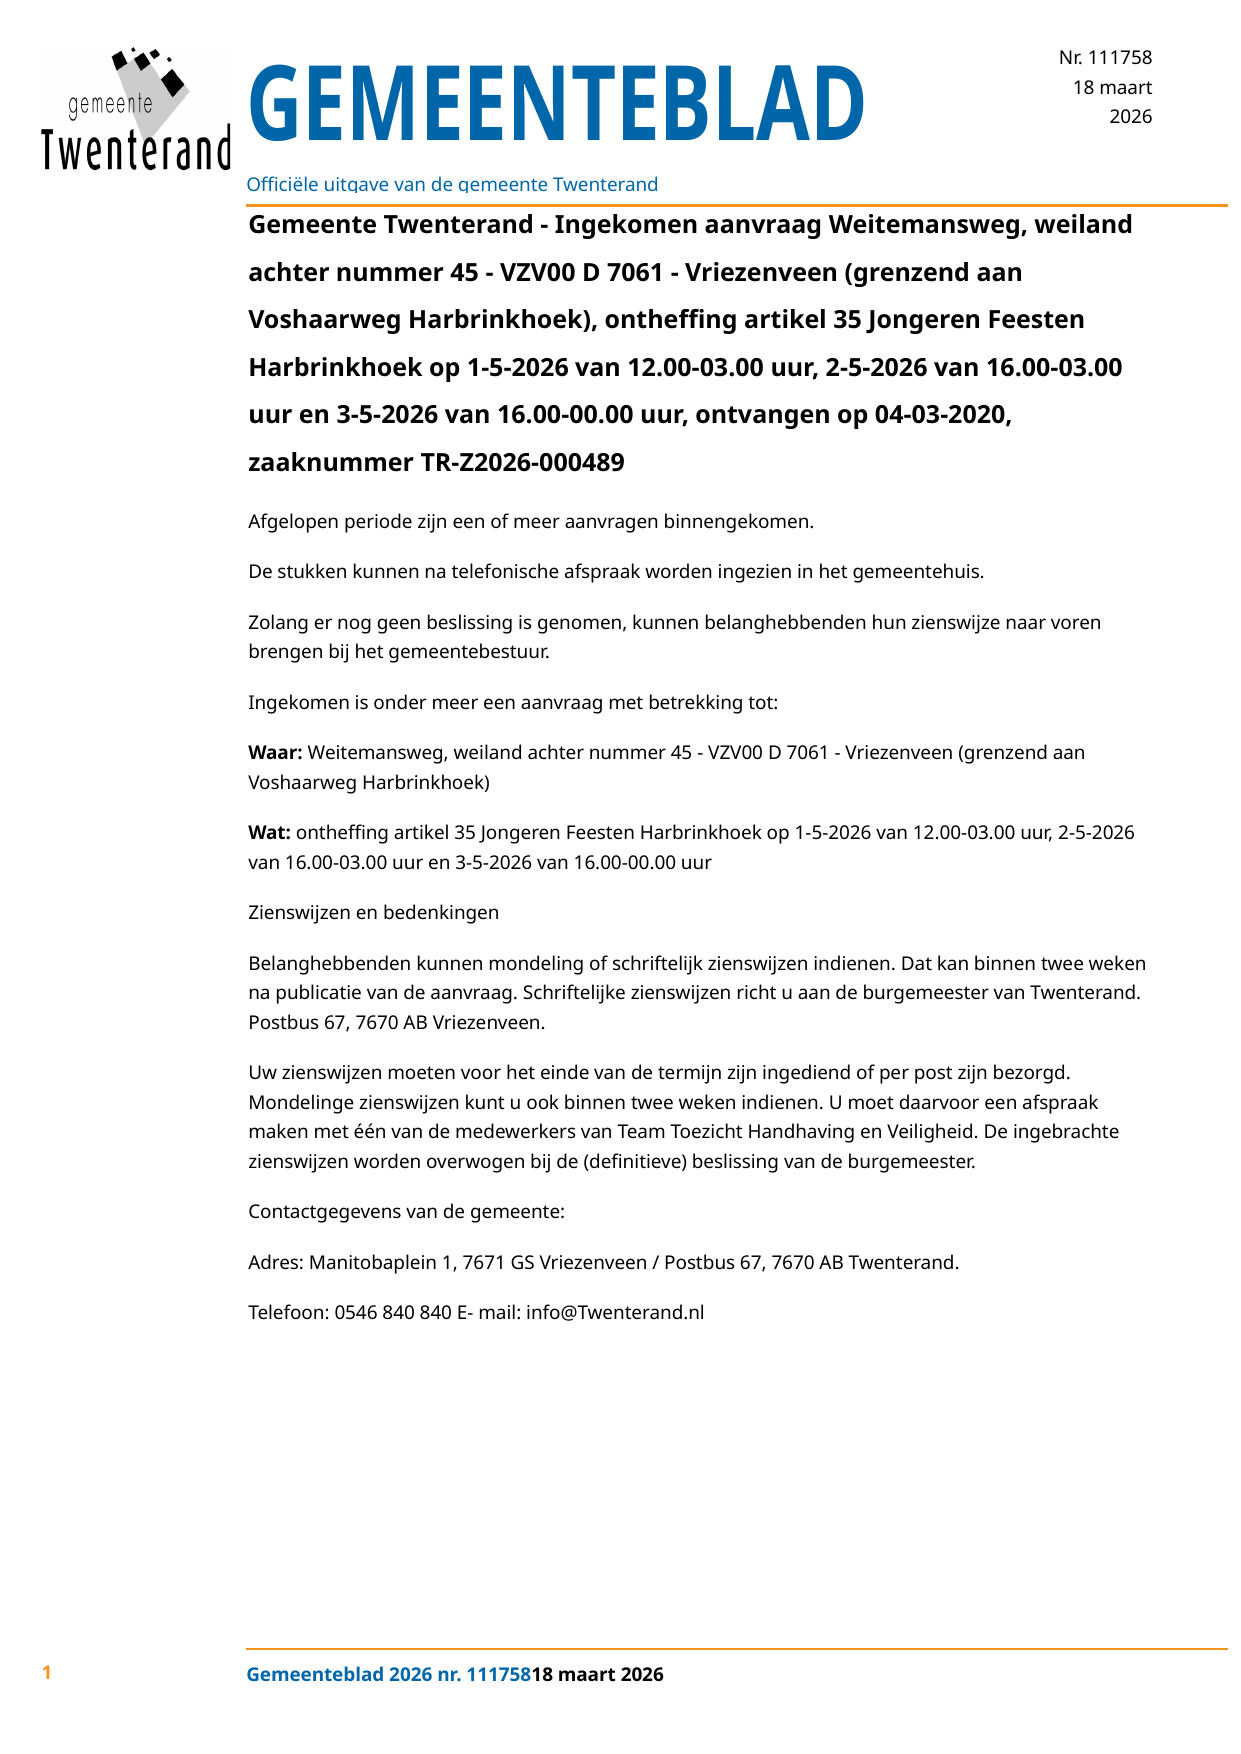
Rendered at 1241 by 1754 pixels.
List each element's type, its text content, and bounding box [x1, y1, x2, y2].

text Wat: ontheffing artikel 35 Jongeren Feesten Harbrinkhoek op 1-5-2026 van 12.00-03.00 uur, 2-5-2026 van 16.00-03.00 uur en 3-5-2026 van 16.00-00.00 uur [248, 819, 1152, 875]
text Telefoon: 0546 840 840 E- mail: info@Twenterand.nl [248, 1299, 1152, 1325]
text Contactgegevens van de gemeente: [248, 1199, 1152, 1224]
text Uw zienswijzen moeten voor het einde van de termijn zijn ingediend of per post zijn bezorgd. Mondelinge zienswijzen kunt u ook binnen twee weken indienen. U moet daarvoor een afspraak maken met één van de medewerkers van Team Toezicht Handhaving en Veiligheid. De ingebrachte zienswijzen worden overwogen bij de (definitieve) beslissing van de burgemeester. [248, 1059, 1152, 1174]
text Belanghebbenden kunnen mondeling of schriftelijk zienswijzen indienen. Dat kan binnen twee weken na publicatie van de aanvraag. Schriftelijke zienswijzen richt u aan de burgemeester van Twenterand. Postbus 67, 7670 AB Vriezenveen. [248, 950, 1152, 1035]
text De stukken kunnen na telefonische afspraak worden ingezien in het gemeentehuis. [248, 559, 1152, 584]
picture [41, 47, 231, 172]
text Afgelopen periode zijn een of meer aanvragen binnengekomen. [248, 508, 1152, 534]
text Zolang er nog geen beslissing is genomen, kunnen belanghebbenden hun zienswijze naar voren brengen bij het gemeentebestuur. [248, 609, 1152, 664]
text Waar: Weitemansweg, weiland achter nummer 45 - VZV00 D 7061 - Vriezenveen (grenzend aan Voshaarweg Harbrinkhoek) [248, 739, 1152, 795]
text Adres: Manitobaplein 1, 7671 GS Vriezenveen / Postbus 67, 7670 AB Twenterand. [248, 1249, 1152, 1275]
text Ingekomen is onder meer een aanvraag met betrekking tot: [248, 689, 1152, 715]
text Gemeente Twenterand - Ingekomen aanvraag Weitemansweg, weiland achter nummer 45 - VZV00 D 7061 - Vriezenveen (grenzend aan Voshaarweg Harbrinkhoek), ontheffing artikel 35 Jongeren Feesten Harbrinkhoek op 1-5-2026 van 12.00-03.00 uur, 2-5-2026 van 16.00-03.00 uur en 3-5-2026 van 16.00-00.00 uur, ontvangen op 04-03-2020, zaaknummer TR-Z2026-000489 [248, 207, 1152, 479]
text Zienswijzen en bedenkingen [248, 899, 1152, 925]
